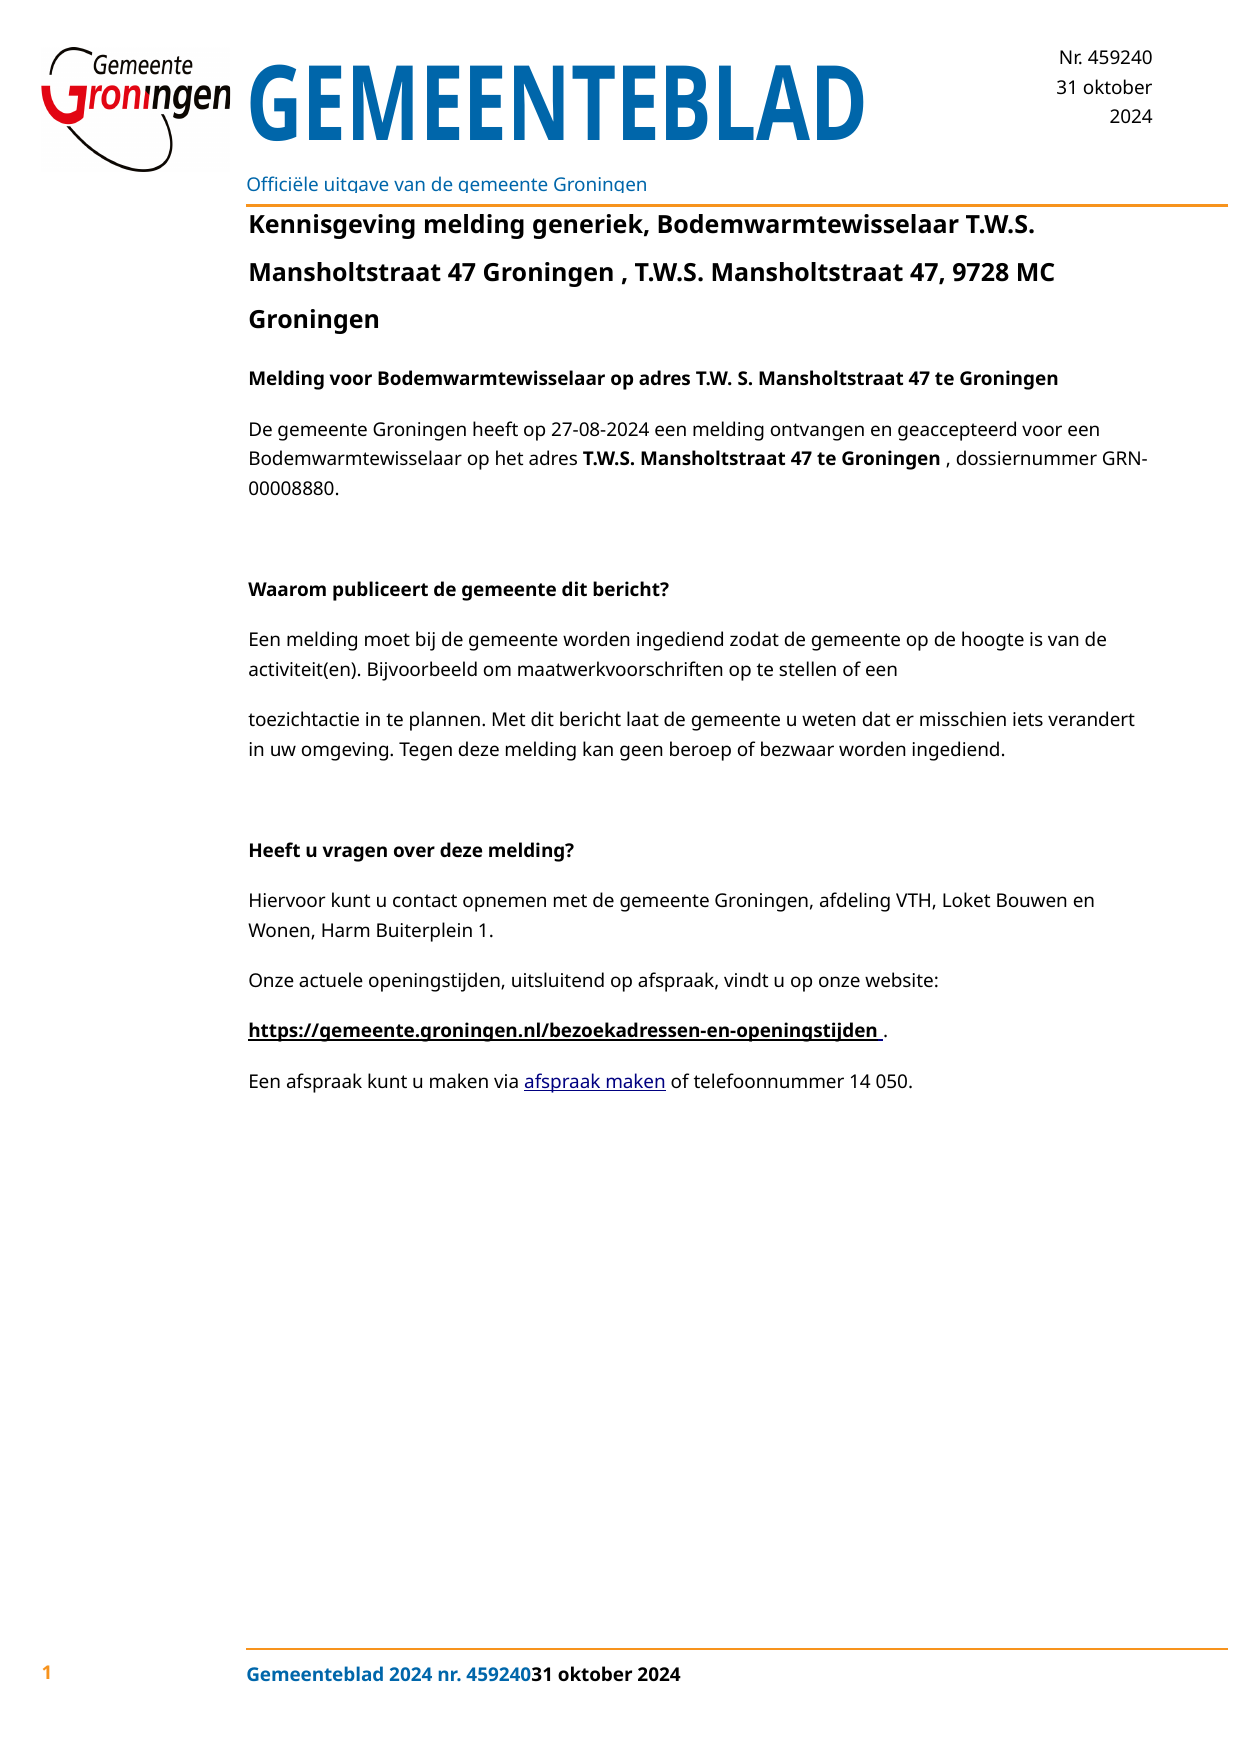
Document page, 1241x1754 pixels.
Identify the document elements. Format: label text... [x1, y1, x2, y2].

picture [41, 47, 231, 172]
text toezichtactie in te plannen. Met dit bericht laat de gemeente u weten dat er misschien iets verandert in uw omgeving. Tegen deze melding kan geen beroep of bezwaar worden ingediend. [248, 706, 1152, 762]
text De gemeente Groningen heeft op 27-08-2024 een melding ontvangen en geaccepteerd voor een Bodemwarmtewisselaar op het adres T.W.S. Mansholtstraat 47 te Groningen , dossiernummer GRN-00008880. [248, 416, 1152, 501]
text Een melding moet bij de gemeente worden ingediend zodat de gemeente op de hoogte is van de activiteit(en). Bijvoorbeeld om maatwerkvoorschriften op te stellen of een [248, 626, 1152, 682]
text Onze actuele openingstijden, uitsluitend op afspraak, vindt u op onze website: [248, 967, 1152, 993]
text Melding voor Bodemwarmtewisselaar op adres T.W. S. Mansholtstraat 47 te Groningen [248, 366, 1152, 391]
text Heeft u vragen over deze melding? [248, 837, 1152, 862]
text https://gemeente.groningen.nl/bezoekadressen-en-openingstijden . [248, 1018, 1152, 1043]
text Kennisgeving melding generiek, Bodemwarmtewisselaar T.W.S. Mansholtstraat 47 Groningen , T.W.S. Mansholtstraat 47, 9728 MC Groningen [248, 207, 1152, 336]
text Waarom publiceert de gemeente dit bericht? [248, 576, 1152, 602]
text Hiervoor kunt u contact opnemen met de gemeente Groningen, afdeling VTH, Loket Bouwen en Wonen, Harm Buiterplein 1. [248, 887, 1152, 942]
text Een afspraak kunt u maken via afspraak maken of telefoonnummer 14 050. [248, 1068, 1152, 1094]
